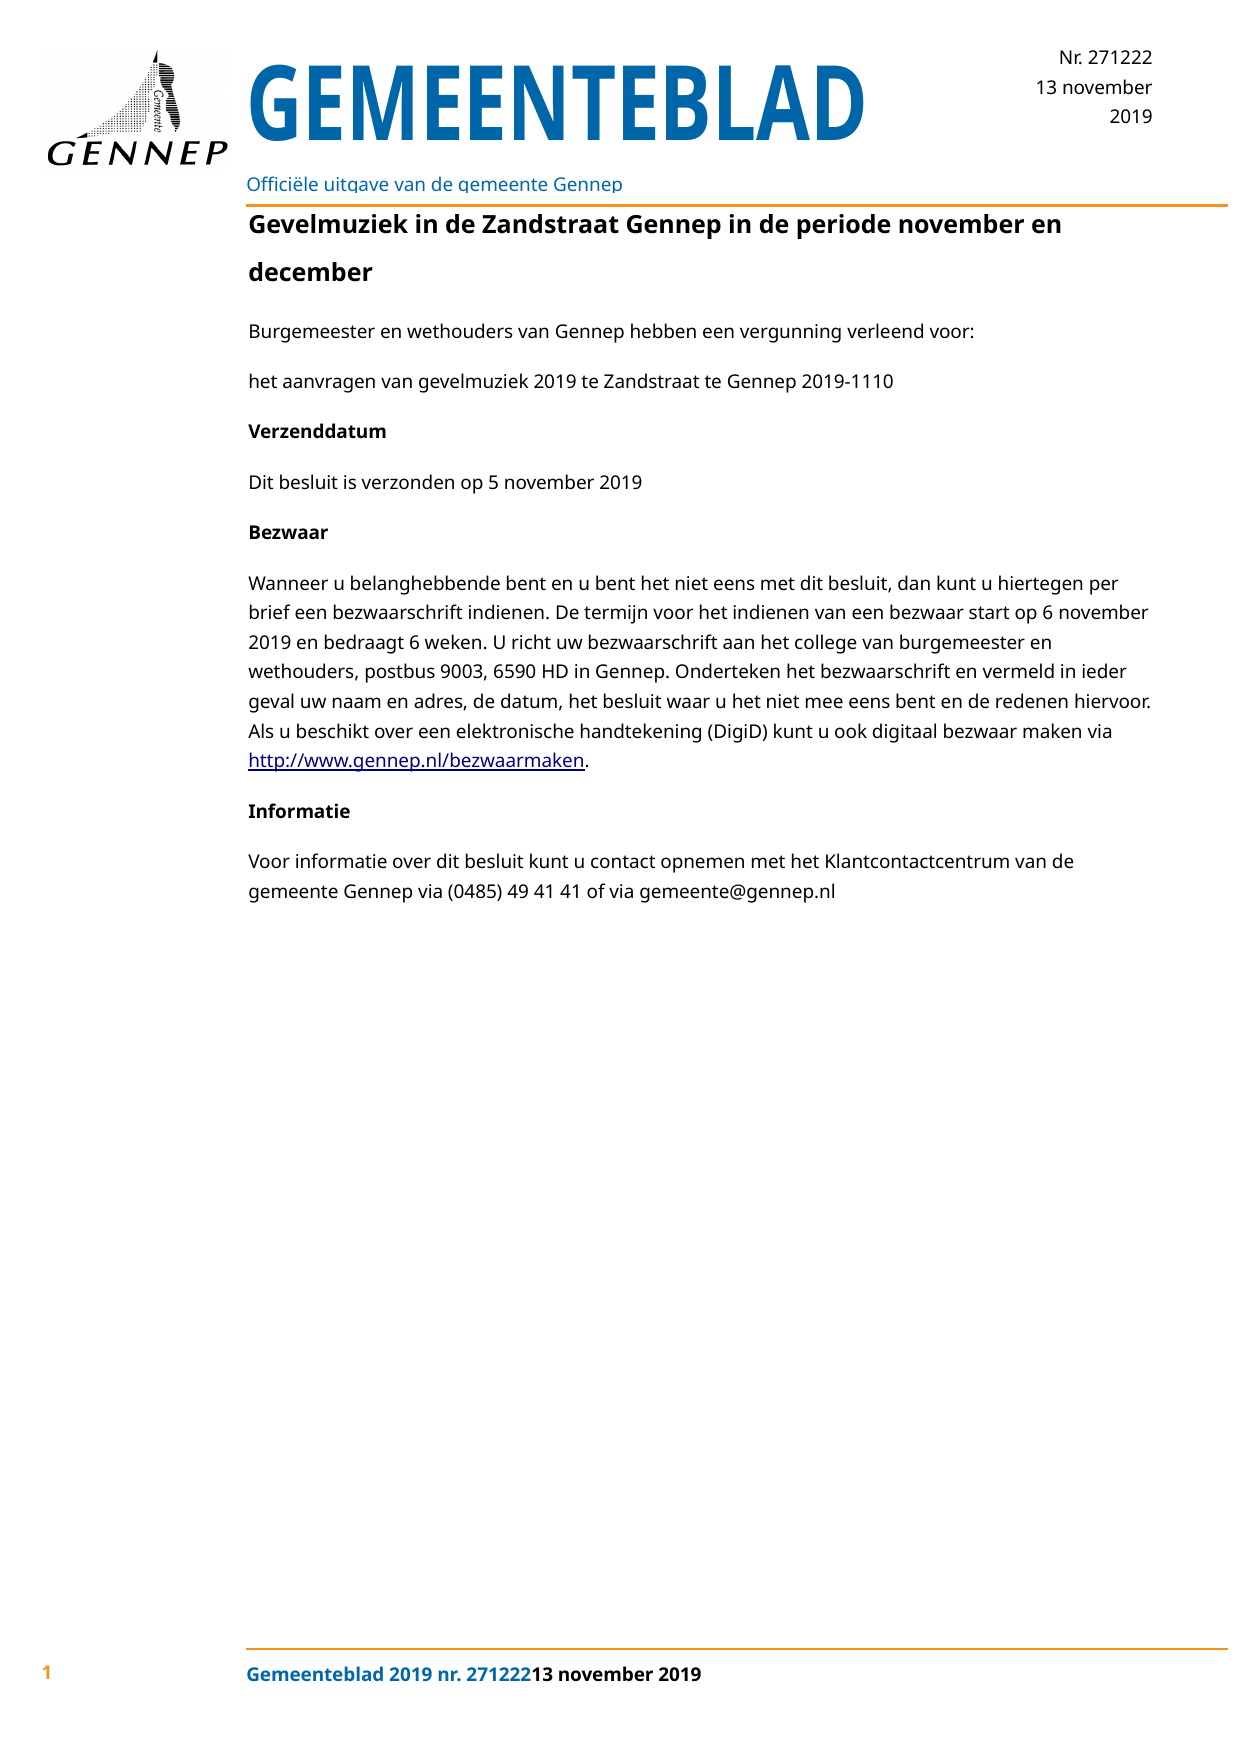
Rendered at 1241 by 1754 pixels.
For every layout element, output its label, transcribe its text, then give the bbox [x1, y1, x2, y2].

text Verzenddatum [248, 419, 1152, 444]
picture [41, 47, 231, 172]
text Gevelmuziek in de Zandstraat Gennep in de periode november en december [248, 207, 1152, 288]
text Bezwaar [248, 519, 1152, 545]
text Informatie [248, 798, 1152, 824]
text Wanneer u belanghebbende bent en u bent het niet eens met dit besluit, dan kunt u hiertegen per brief een bezwaarschrift indienen. De termijn voor het indienen van een bezwaar start op 6 november 2019 en bedraagt 6 weken. U richt uw bezwaarschrift aan het college van burgemeester en wethouders, postbus 9003, 6590 HD in Gennep. Onderteken het bezwaarschrift en vermeld in ieder geval uw naam en adres, de datum, het besluit waar u het niet mee eens bent en de redenen hiervoor. Als u beschikt over een elektronische handtekening (DigiD) kunt u ook digitaal bezwaar maken via http://www.gennep.nl/bezwaarmaken. [248, 570, 1152, 773]
text het aanvragen van gevelmuziek 2019 te Zandstraat te Gennep 2019-1110 [248, 368, 1152, 394]
text Burgemeester en wethouders van Gennep hebben een vergunning verleend voor: [248, 318, 1152, 344]
text Dit besluit is verzonden op 5 november 2019 [248, 469, 1152, 495]
text Voor informatie over dit besluit kunt u contact opnemen met het Klantcontactcentrum van de gemeente Gennep via (0485) 49 41 41 of via gemeente@gennep.nl [248, 848, 1152, 904]
